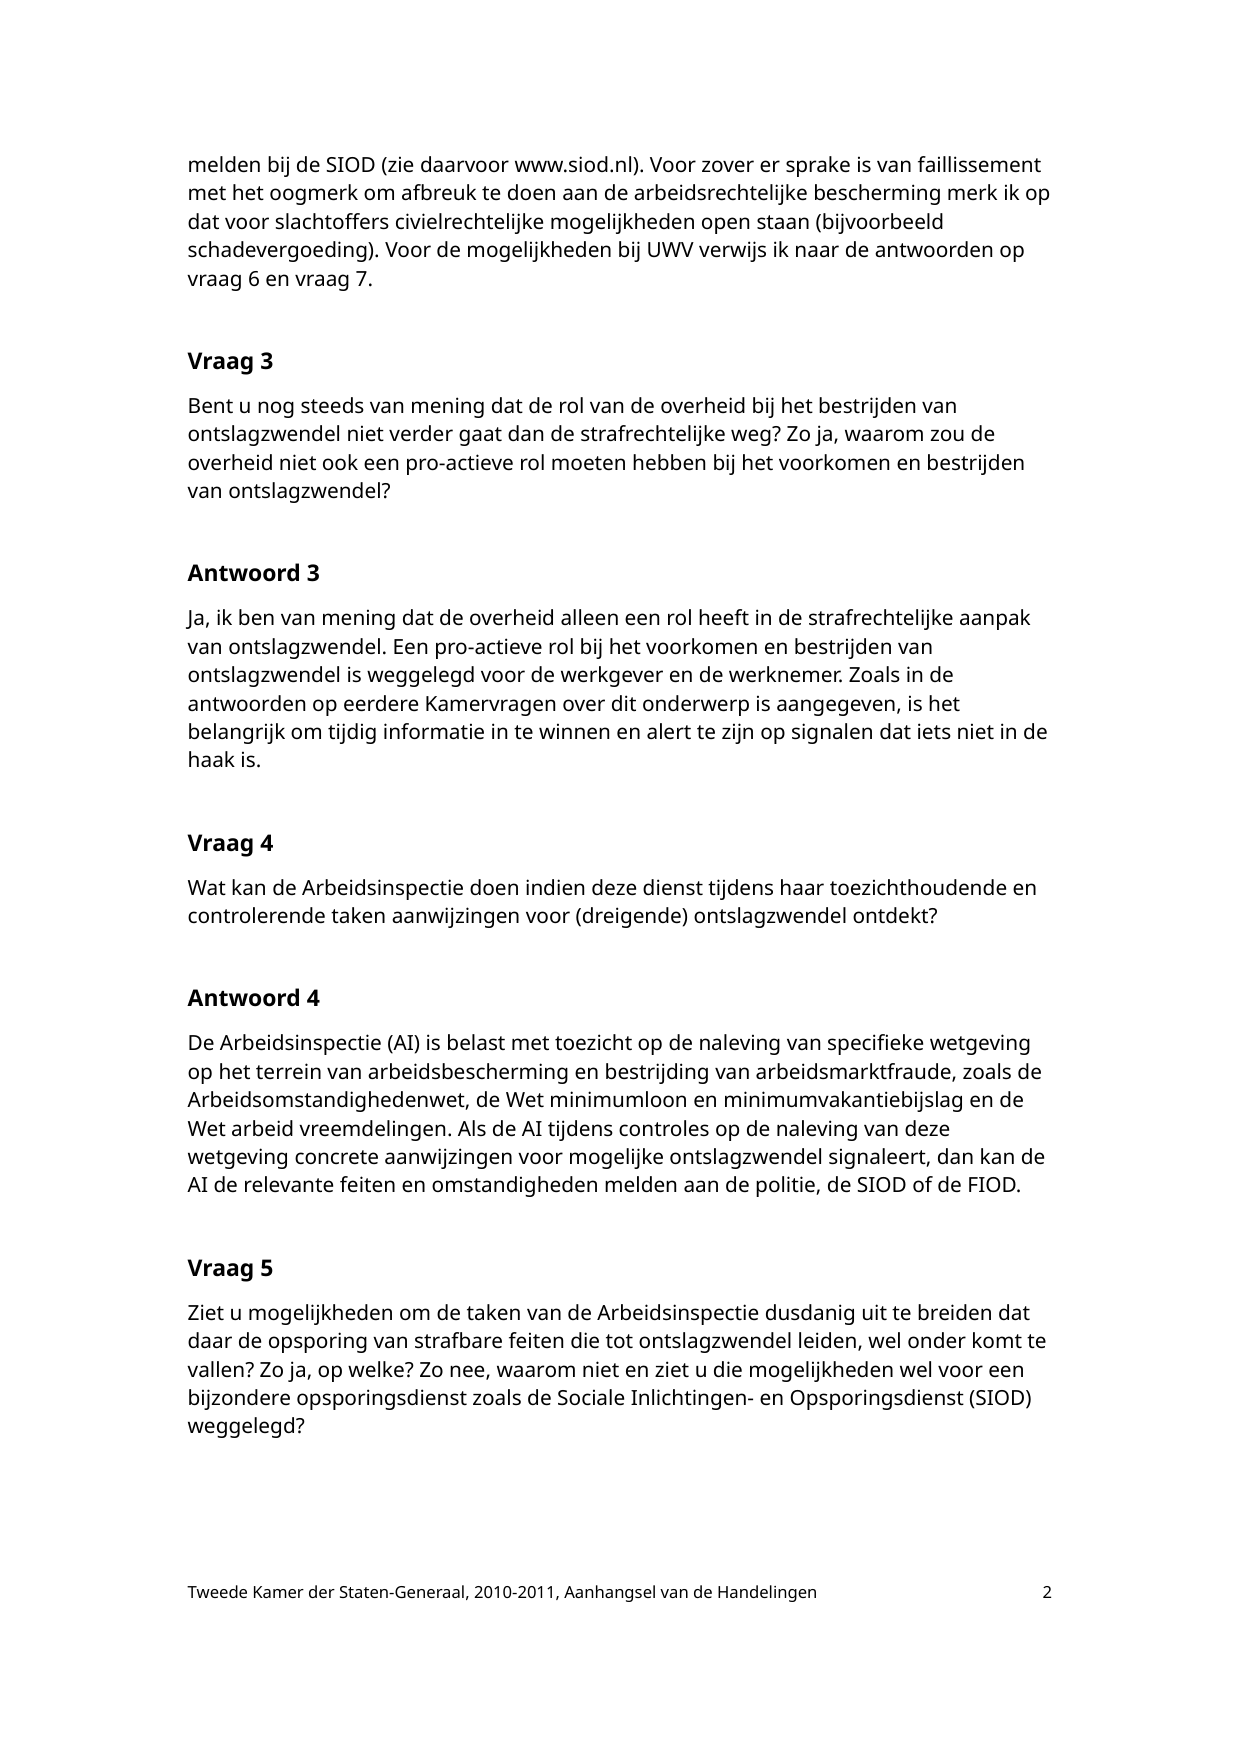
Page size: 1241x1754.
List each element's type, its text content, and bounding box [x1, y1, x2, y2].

text Bent u nog steeds van mening dat de rol van de overheid bij het bestrijden van ontslagzwendel niet verder gaat dan de strafrechtelijke weg? Zo ja, waarom zou de overheid niet ook een pro-actieve rol moeten hebben bij het voorkomen en bestrijden van ontslagzwendel? [187, 391, 1053, 505]
text De Arbeidsinspectie (AI) is belast met toezicht op de naleving van specifieke wetgeving op het terrein van arbeidsbescherming en bestrijding van arbeidsmarktfraude, zoals de Arbeidsomstandighedenwet, de Wet minimumloon en minimumvakantiebijslag en de Wet arbeid vreemdelingen. Als de AI tijdens controles op de naleving van deze wetgeving concrete aanwijzingen voor mogelijke ontslagzwendel signaleert, dan kan de AI de relevante feiten en omstandigheden melden aan de politie, de SIOD of de FIOD. [187, 1028, 1053, 1199]
text melden bij de SIOD (zie daarvoor www.siod.nl). Voor zover er sprake is van faillissement met het oogmerk om afbreuk te doen aan de arbeidsrechtelijke bescherming merk ik op dat voor slachtoffers civielrechtelijke mogelijkheden open staan (bijvoorbeeld schadevergoeding). Voor de mogelijkheden bij UWV verwijs ik naar de antwoorden op vraag 6 en vraag 7. [187, 150, 1053, 292]
subtitle Vraag 4 [187, 827, 1053, 858]
text Ja, ik ben van mening dat de overheid alleen een rol heeft in de strafrechtelijke aanpak van ontslagzwendel. Een pro-actieve rol bij het voorkomen en bestrijden van ontslagzwendel is weggelegd voor de werkgever en de werknemer. Zoals in de antwoorden op eerdere Kamervragen over dit onderwerp is aangegeven, is het belangrijk om tijdig informatie in te winnen en alert te zijn op signalen dat iets niet in de haak is. [187, 603, 1053, 774]
subtitle Antwoord 4 [187, 982, 1053, 1013]
subtitle Vraag 3 [187, 345, 1053, 376]
text Wat kan de Arbeidsinspectie doen indien deze dienst tijdens haar toezichthoudende en controlerende taken aanwijzingen voor (dreigende) ontslagzwendel ontdekt? [187, 873, 1053, 930]
subtitle Vraag 5 [187, 1252, 1053, 1283]
subtitle Antwoord 3 [187, 557, 1053, 588]
text Ziet u mogelijkheden om de taken van de Arbeidsinspectie dusdanig uit te breiden dat daar de opsporing van strafbare feiten die tot ontslagzwendel leiden, wel onder komt te vallen? Zo ja, op welke? Zo nee, waarom niet en ziet u die mogelijkheden wel voor een bijzondere opsporingsdienst zoals de Sociale Inlichtingen- en Opsporingsdienst (SIOD) weggelegd? [187, 1298, 1053, 1440]
